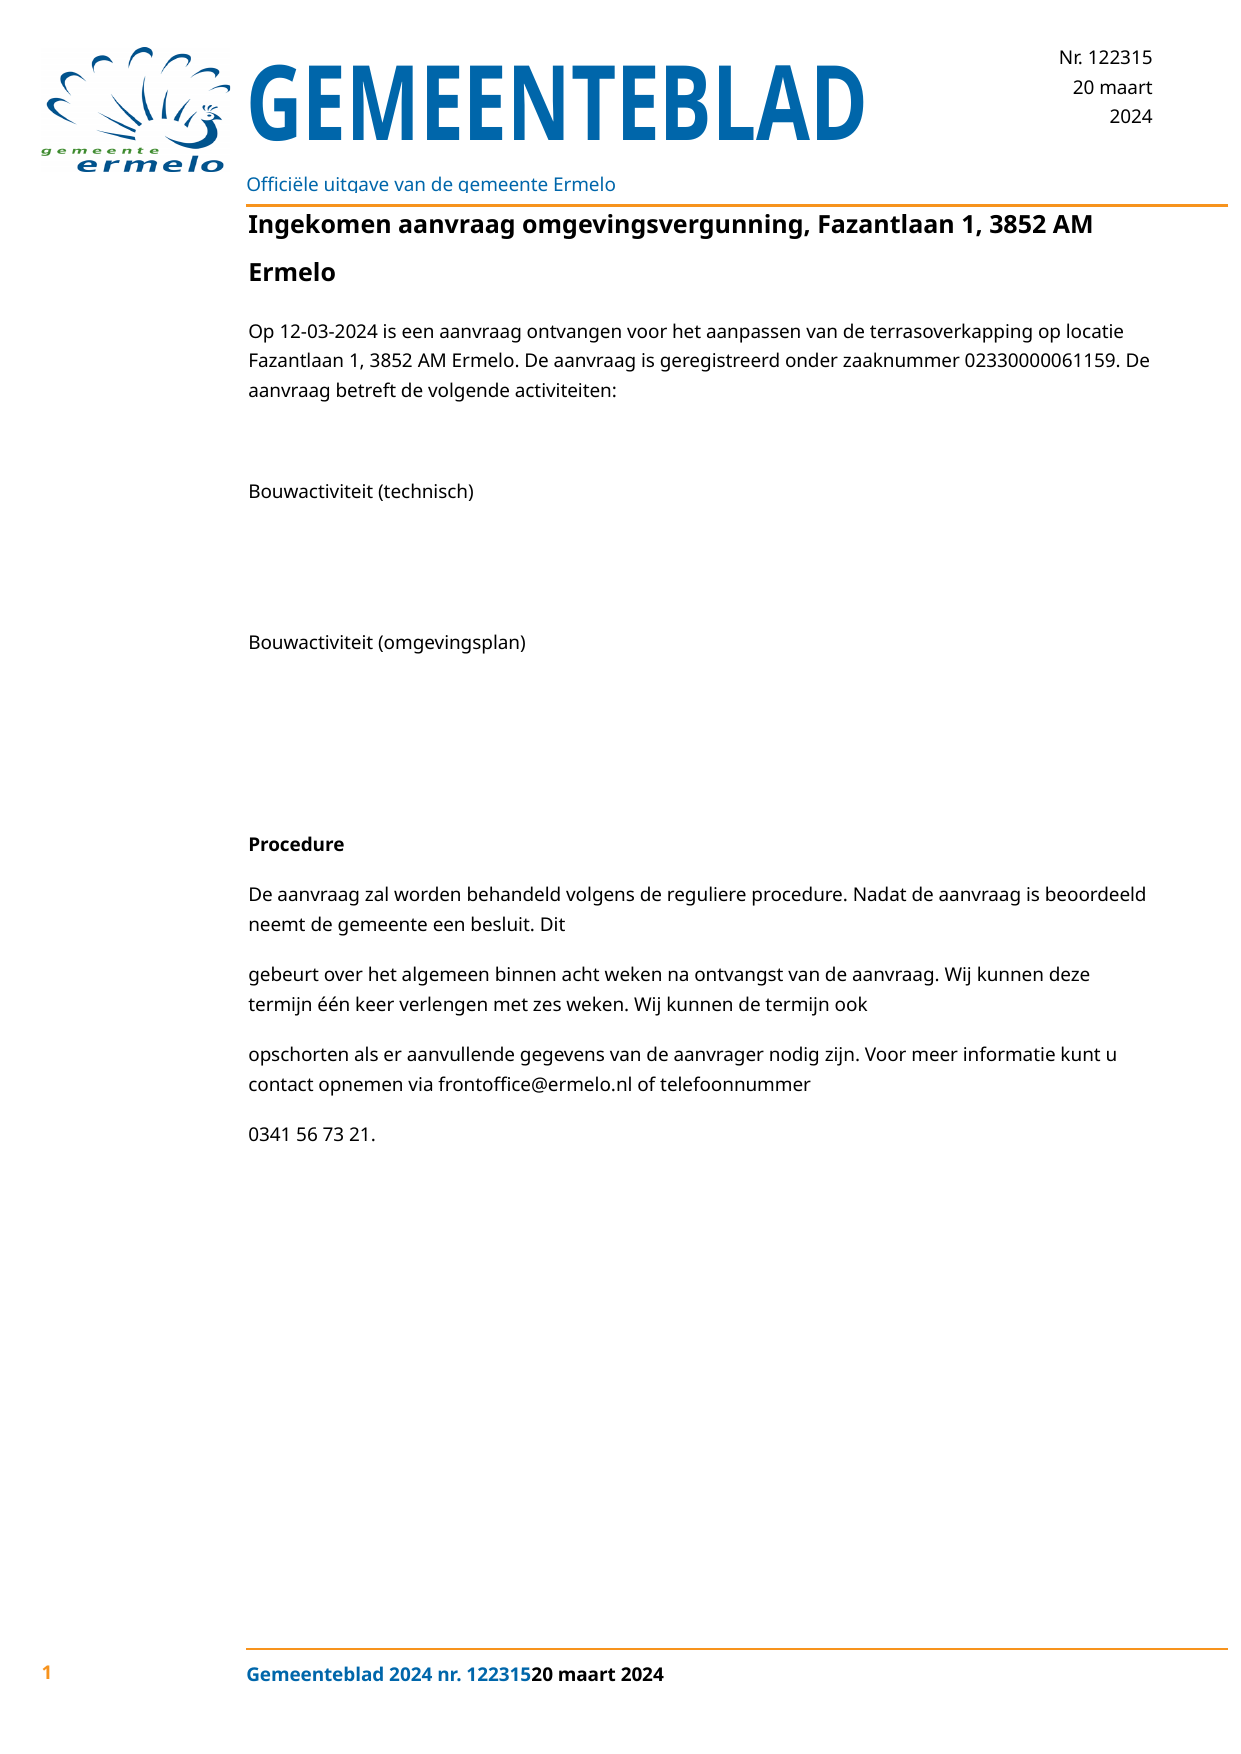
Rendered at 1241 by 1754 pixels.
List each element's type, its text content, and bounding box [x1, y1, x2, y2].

text 0341 56 73 21. [248, 1121, 1152, 1147]
text Bouwactiviteit (technisch) [248, 478, 1152, 504]
text opschorten als er aanvullende gegevens van de aanvrager nodig zijn. Voor meer informatie kunt u contact opnemen via frontoffice@ermelo.nl of telefoonnummer [248, 1041, 1152, 1097]
text Bouwactiviteit (omgevingsplan) [248, 629, 1152, 655]
text Op 12-03-2024 is een aanvraag ontvangen voor het aanpassen van de terrasoverkapping op locatie Fazantlaan 1, 3852 AM Ermelo. De aanvraag is geregistreerd onder zaaknummer 02330000061159. De aanvraag betreft de volgende activiteiten: [248, 318, 1152, 403]
text Procedure [248, 831, 1152, 857]
text Ingekomen aanvraag omgevingsvergunning, Fazantlaan 1, 3852 AM Ermelo [248, 207, 1152, 288]
text De aanvraag zal worden behandeld volgens de reguliere procedure. Nadat de aanvraag is beoordeeld neemt de gemeente een besluit. Dit [248, 881, 1152, 937]
text gebeurt over het algemeen binnen acht weken na ontvangst van de aanvraag. Wij kunnen deze termijn één keer verlengen met zes weken. Wij kunnen de termijn ook [248, 961, 1152, 1017]
picture [41, 47, 231, 172]
